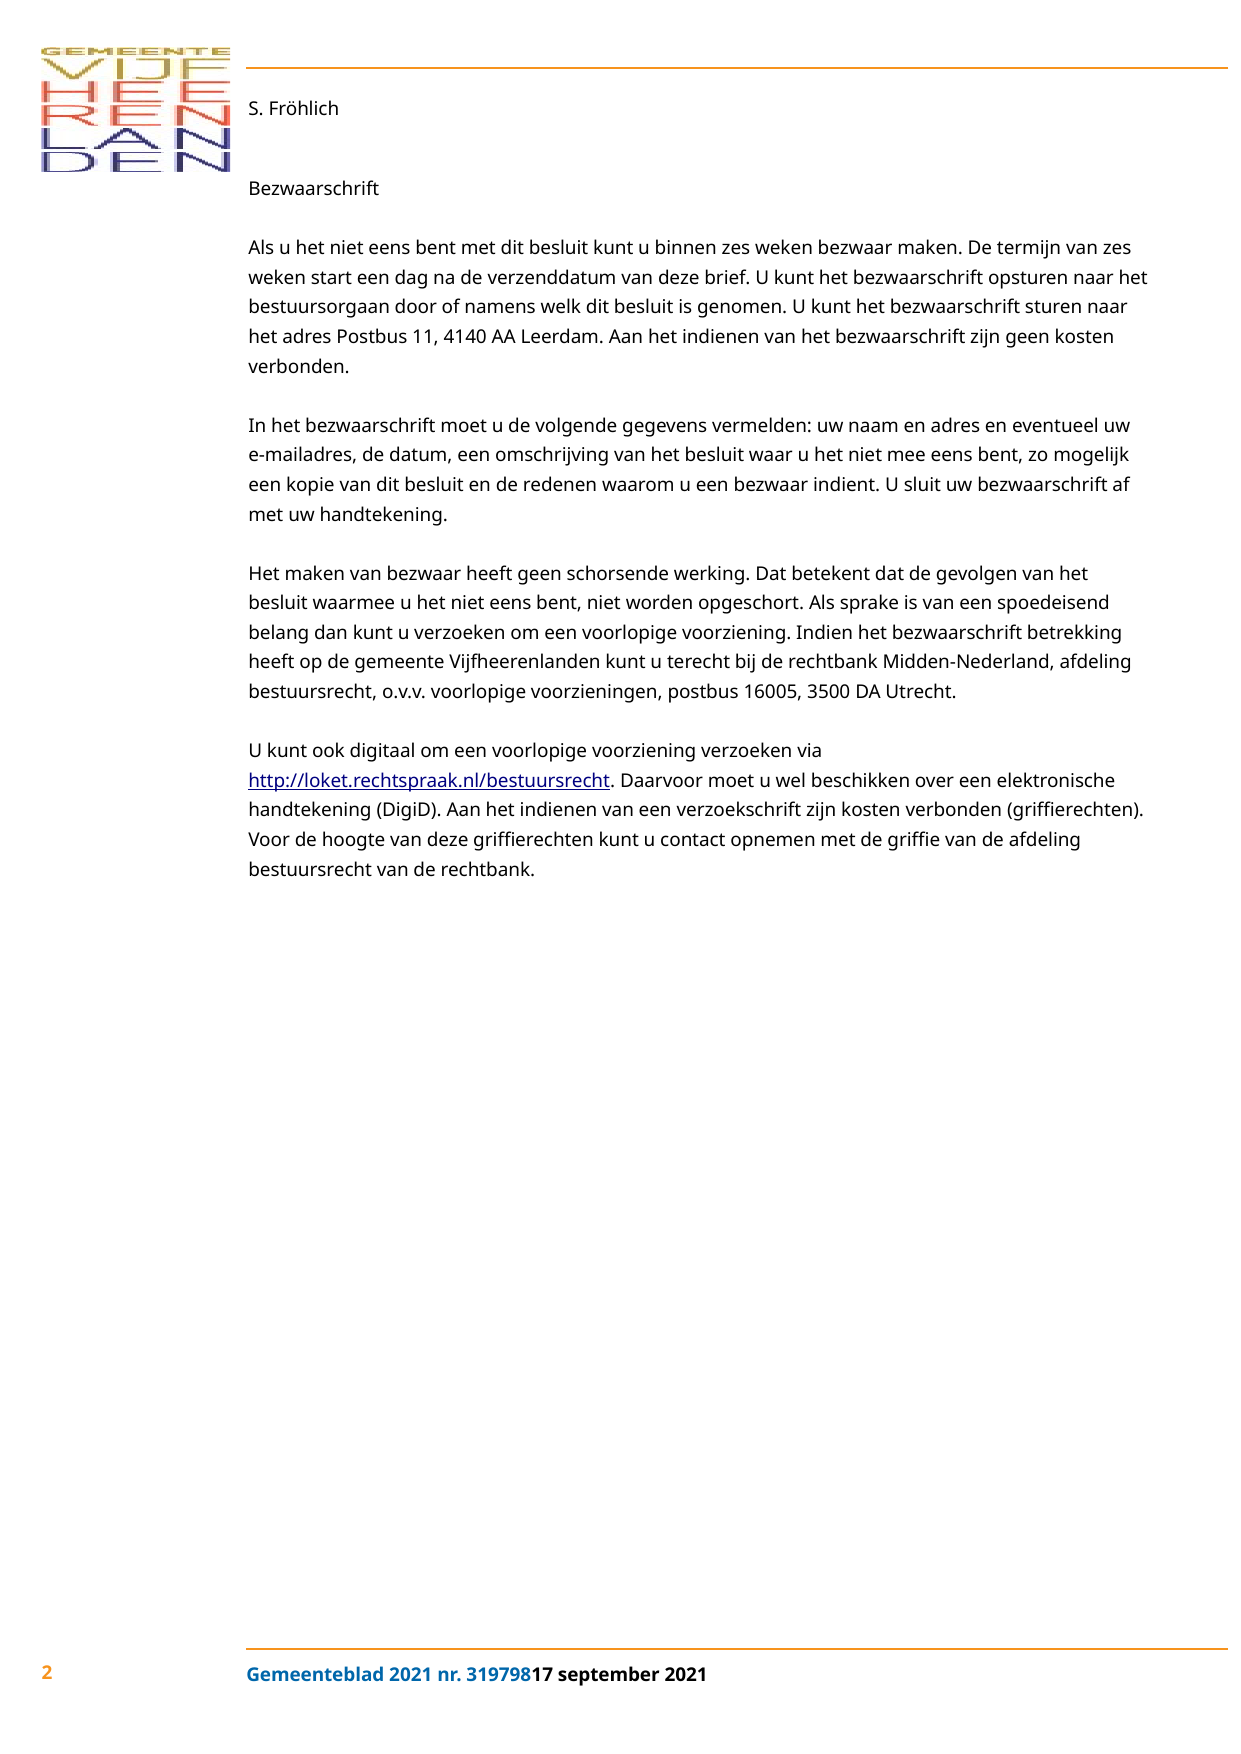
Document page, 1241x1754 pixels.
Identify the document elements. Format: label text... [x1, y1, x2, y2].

text Als u het niet eens bent met dit besluit kunt u binnen zes weken bezwaar maken. De termijn van zes weken start een dag na de verzenddatum van deze brief. U kunt het bezwaarschrift opsturen naar het bestuursorgaan door of namens welk dit besluit is genomen. U kunt het bezwaarschrift sturen naar het adres Postbus 11, 4140 AA Leerdam. Aan het indienen van het bezwaarschrift zijn geen kosten verbonden. [248, 234, 1152, 379]
picture [41, 47, 231, 172]
text Bezwaarschrift [248, 175, 1152, 201]
text In het bezwaarschrift moet u de volgende gegevens vermelden: uw naam en adres en eventueel uw e-mailadres, de datum, een omschrijving van het besluit waar u het niet mee eens bent, zo mogelijk een kopie van dit besluit en de redenen waarom u een bezwaar indient. U sluit uw bezwaarschrift af met uw handtekening. [248, 412, 1152, 527]
text U kunt ook digitaal om een voorlopige voorziening verzoeken via http://loket.rechtspraak.nl/bestuursrecht. Daarvoor moet u wel beschikken over een elektronische handtekening (DigiD). Aan het indienen van een verzoekschrift zijn kosten verbonden (griffierechten). Voor de hoogte van deze griffierechten kunt u contact opnemen met de griffie van de afdeling bestuursrecht van de rechtbank. [248, 737, 1152, 882]
text Het maken van bezwaar heeft geen schorsende werking. Dat betekent dat de gevolgen van het besluit waarmee u het niet eens bent, niet worden opgeschort. Als sprake is van een spoedeisend belang dan kunt u verzoeken om een voorlopige voorziening. Indien het bezwaarschrift betrekking heeft op de gemeente Vijfheerenlanden kunt u terecht bij de rechtbank Midden-Nederland, afdeling bestuursrecht, o.v.v. voorlopige voorzieningen, postbus 16005, 3500 DA Utrecht. [248, 560, 1152, 704]
text S. Fröhlich [248, 95, 1152, 121]
